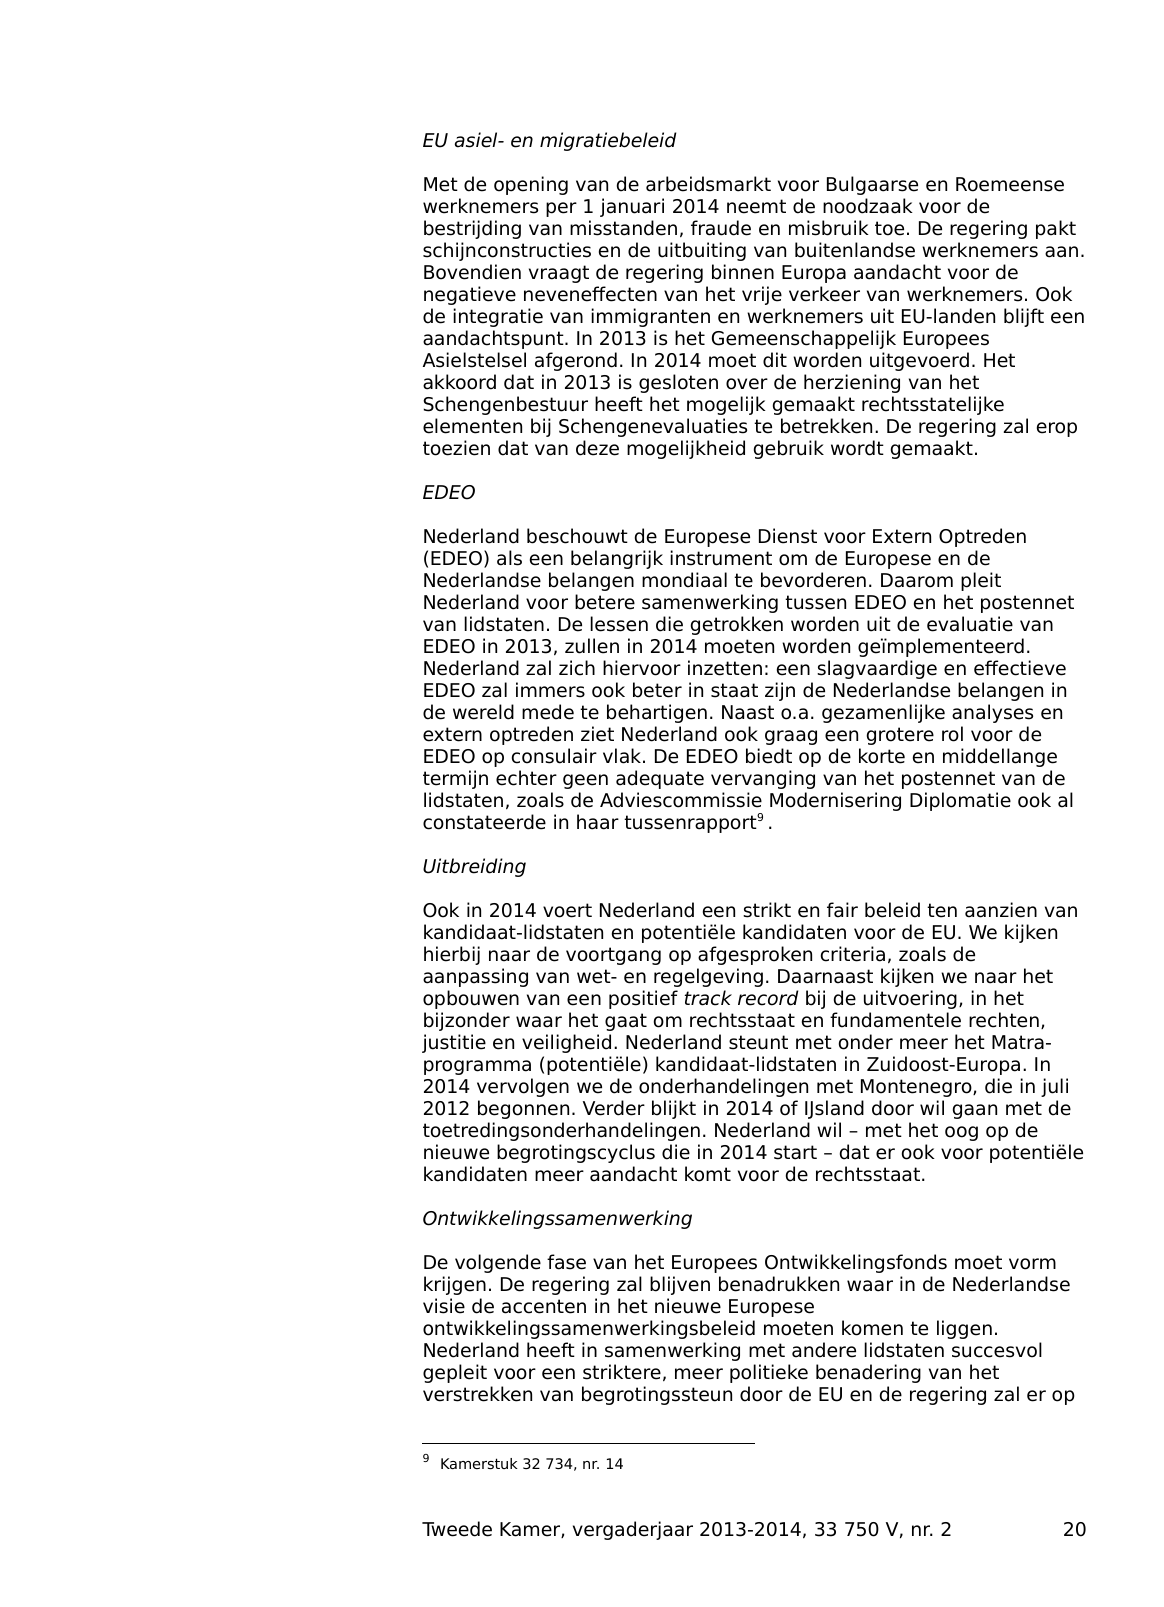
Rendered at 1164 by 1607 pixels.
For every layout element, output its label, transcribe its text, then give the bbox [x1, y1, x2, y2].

subtitle Uitbreiding [422, 856, 1087, 878]
subtitle EU asiel- en migratiebeleid [422, 130, 1087, 152]
text Met de opening van de arbeidsmarkt voor Bulgaarse en Roemeense werknemers per 1 januari 2014 neemt de noodzaak voor de bestrijding van misstanden, fraude en misbruik toe. De regering pakt schijnconstructies en de uitbuiting van buitenlandse werknemers aan. Bovendien vraagt de regering binnen Europa aandacht voor de negatieve neveneffecten van het vrije verkeer van werknemers. Ook de integratie van immigranten en werknemers uit EU-landen blijft een aandachtspunt. In 2013 is het Gemeenschappelijk Europees Asielstelsel afgerond. In 2014 moet dit worden uitgevoerd. Het akkoord dat in 2013 is gesloten over de herziening van het Schengenbestuur heeft het mogelijk gemaakt rechtsstatelijke elementen bij Schengenevaluaties te betrekken. De regering zal erop toezien dat van deze mogelijkheid gebruik wordt gemaakt. [422, 174, 1087, 460]
text Kamerstuk 32 734, nr. 14 [422, 1452, 1087, 1474]
text De volgende fase van het Europees Ontwikkelingsfonds moet vorm krijgen. De regering zal blijven benadrukken waar in de Nederlandse visie de accenten in het nieuwe Europese ontwikkelingssamenwerkingsbeleid moeten komen te liggen. Nederland heeft in samenwerking met andere lidstaten succesvol gepleit voor een striktere, meer politieke benadering van het verstrekken van begrotingssteun door de EU en de regering zal er op [422, 1252, 1087, 1406]
subtitle Ontwikkelingssamenwerking [422, 1208, 1087, 1230]
subtitle EDEO [422, 482, 1087, 504]
text Nederland beschouwt de Europese Dienst voor Extern Optreden (EDEO) als een belangrijk instrument om de Europese en de Nederlandse belangen mondiaal te bevorderen. Daarom pleit Nederland voor betere samenwerking tussen EDEO en het postennet van lidstaten. De lessen die getrokken worden uit de evaluatie van EDEO in 2013, zullen in 2014 moeten worden geïmplementeerd. Nederland zal zich hiervoor inzetten: een slagvaardige en effectieve EDEO zal immers ook beter in staat zijn de Nederlandse belangen in de wereld mede te behartigen. Naast o.a. gezamenlijke analyses en extern optreden ziet Nederland ook graag een grotere rol voor de EDEO op consulair vlak. De EDEO biedt op de korte en middellange termijn echter geen adequate vervanging van het postennet van de lidstaten, zoals de Adviescommissie Modernisering Diplomatie ook al constateerde in haar tussenrapport. [422, 526, 1087, 834]
text Ook in 2014 voert Nederland een strikt en fair beleid ten aanzien van kandidaat-lidstaten en potentiële kandidaten voor de EU. We kijken hierbij naar de voortgang op afgesproken criteria, zoals de aanpassing van wet- en regelgeving. Daarnaast kijken we naar het opbouwen van een positief track record bij de uitvoering, in het bijzonder waar het gaat om rechtsstaat en fundamentele rechten, justitie en veiligheid. Nederland steunt met onder meer het Matra-programma (potentiële) kandidaat-lidstaten in Zuidoost-Europa. In 2014 vervolgen we de onderhandelingen met Montenegro, die in juli 2012 begonnen. Verder blijkt in 2014 of IJsland door wil gaan met de toetredingsonderhandelingen. Nederland wil – met het oog op de nieuwe begrotingscyclus die in 2014 start – dat er ook voor potentiële kandidaten meer aandacht komt voor de rechtsstaat. [422, 900, 1087, 1186]
